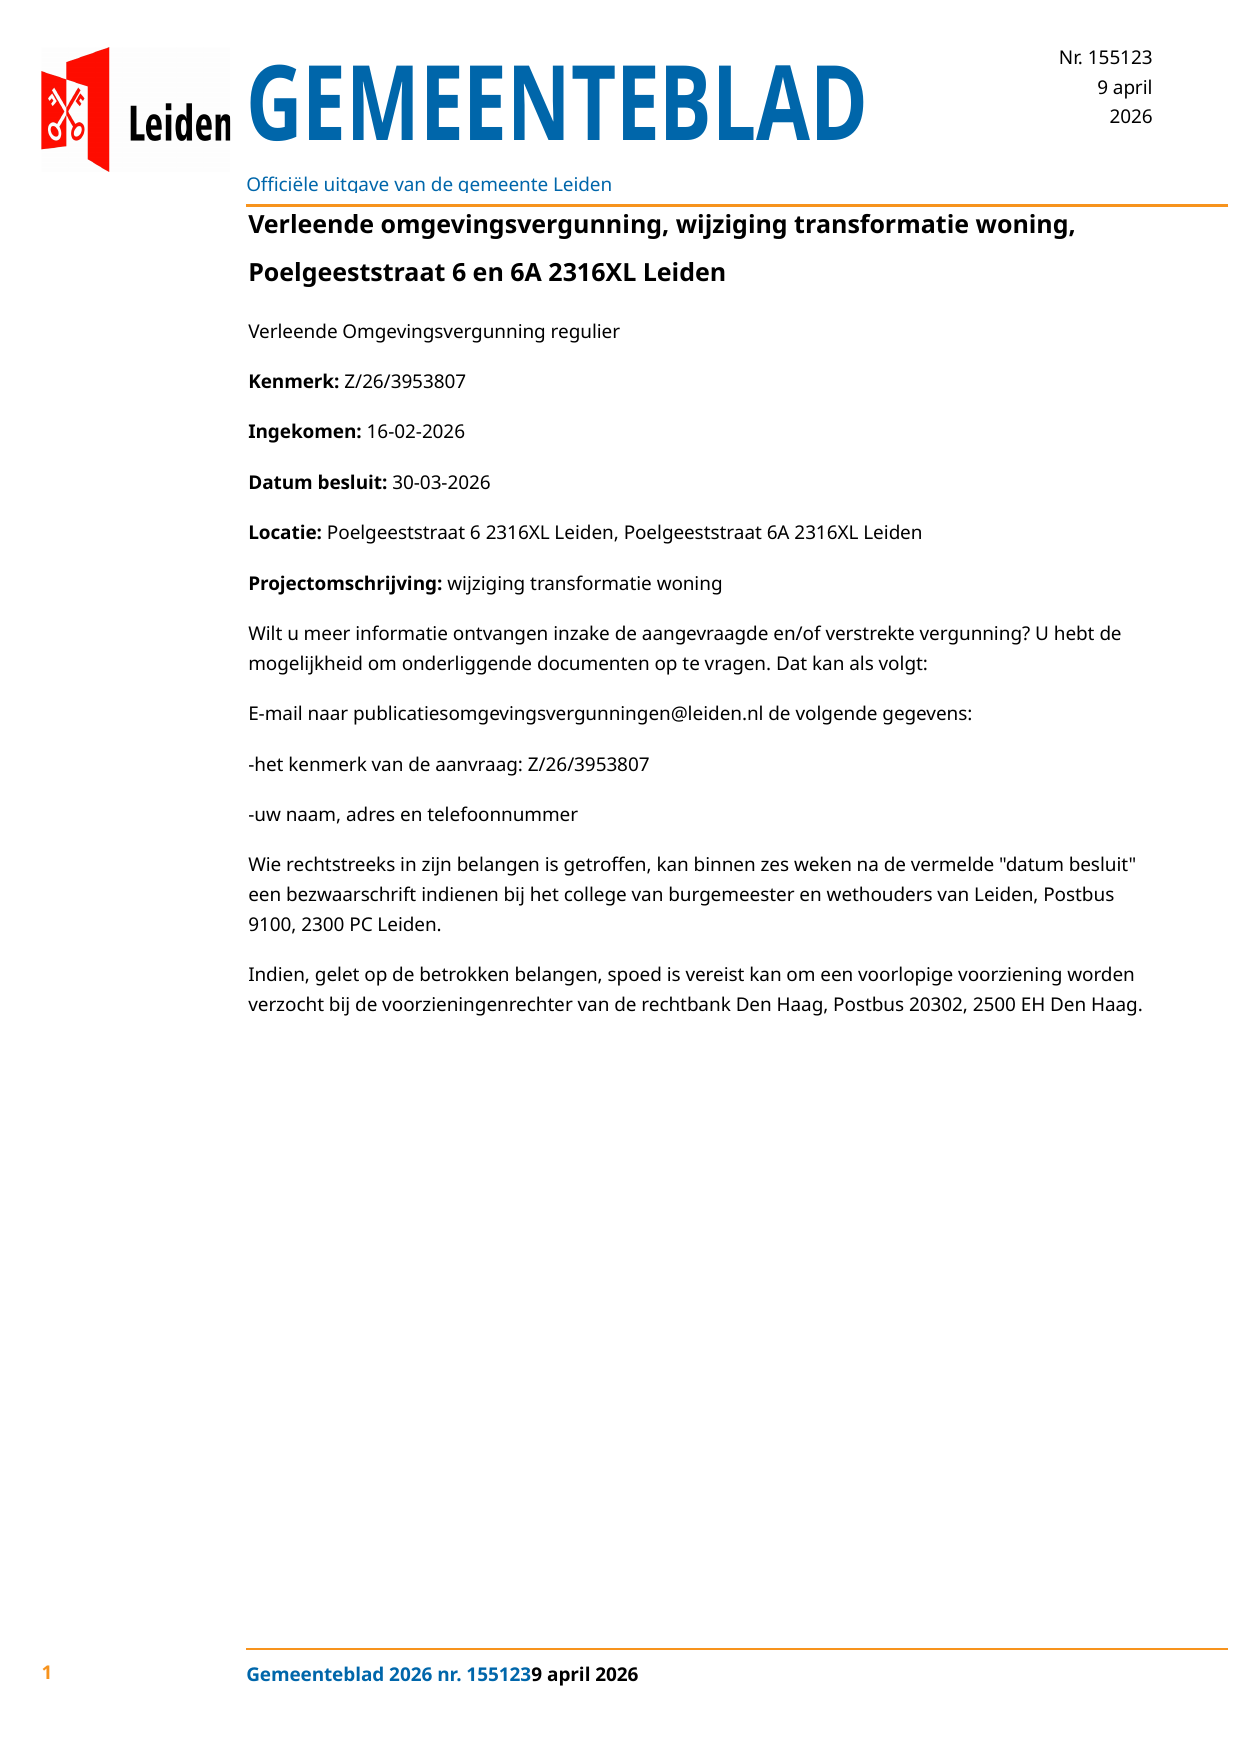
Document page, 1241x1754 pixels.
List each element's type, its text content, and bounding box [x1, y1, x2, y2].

text E-mail naar publicatiesomgevingsvergunningen@leiden.nl de volgende gegevens: [248, 700, 1152, 726]
text -het kenmerk van de aanvraag: Z/26/3953807 [248, 751, 1152, 777]
text Datum besluit: 30-03-2026 [248, 469, 1152, 495]
text Projectomschrijving: wijziging transformatie woning [248, 570, 1152, 596]
text Verleende Omgevingsvergunning regulier [248, 318, 1152, 344]
text -uw naam, adres en telefoonnummer [248, 801, 1152, 827]
text Kenmerk: Z/26/3953807 [248, 368, 1152, 394]
text Ingekomen: 16-02-2026 [248, 419, 1152, 444]
text Verleende omgevingsvergunning, wijziging transformatie woning, Poelgeeststraat 6 en 6A 2316XL Leiden [248, 207, 1152, 288]
text Wie rechtstreeks in zijn belangen is getroffen, kan binnen zes weken na de vermelde "datum besluit" een bezwaarschrift indienen bij het college van burgemeester en wethouders van Leiden, Postbus 9100, 2300 PC Leiden. [248, 852, 1152, 937]
text Locatie: Poelgeeststraat 6 2316XL Leiden, Poelgeeststraat 6A 2316XL Leiden [248, 519, 1152, 545]
picture [41, 47, 231, 172]
text Wilt u meer informatie ontvangen inzake de aangevraagde en/of verstrekte vergunning? U hebt de mogelijkheid om onderliggende documenten op te vragen. Dat kan als volgt: [248, 620, 1152, 676]
text Indien, gelet op de betrokken belangen, spoed is vereist kan om een voorlopige voorziening worden verzocht bij de voorzieningenrechter van de rechtbank Den Haag, Postbus 20302, 2500 EH Den Haag. [248, 961, 1152, 1017]
